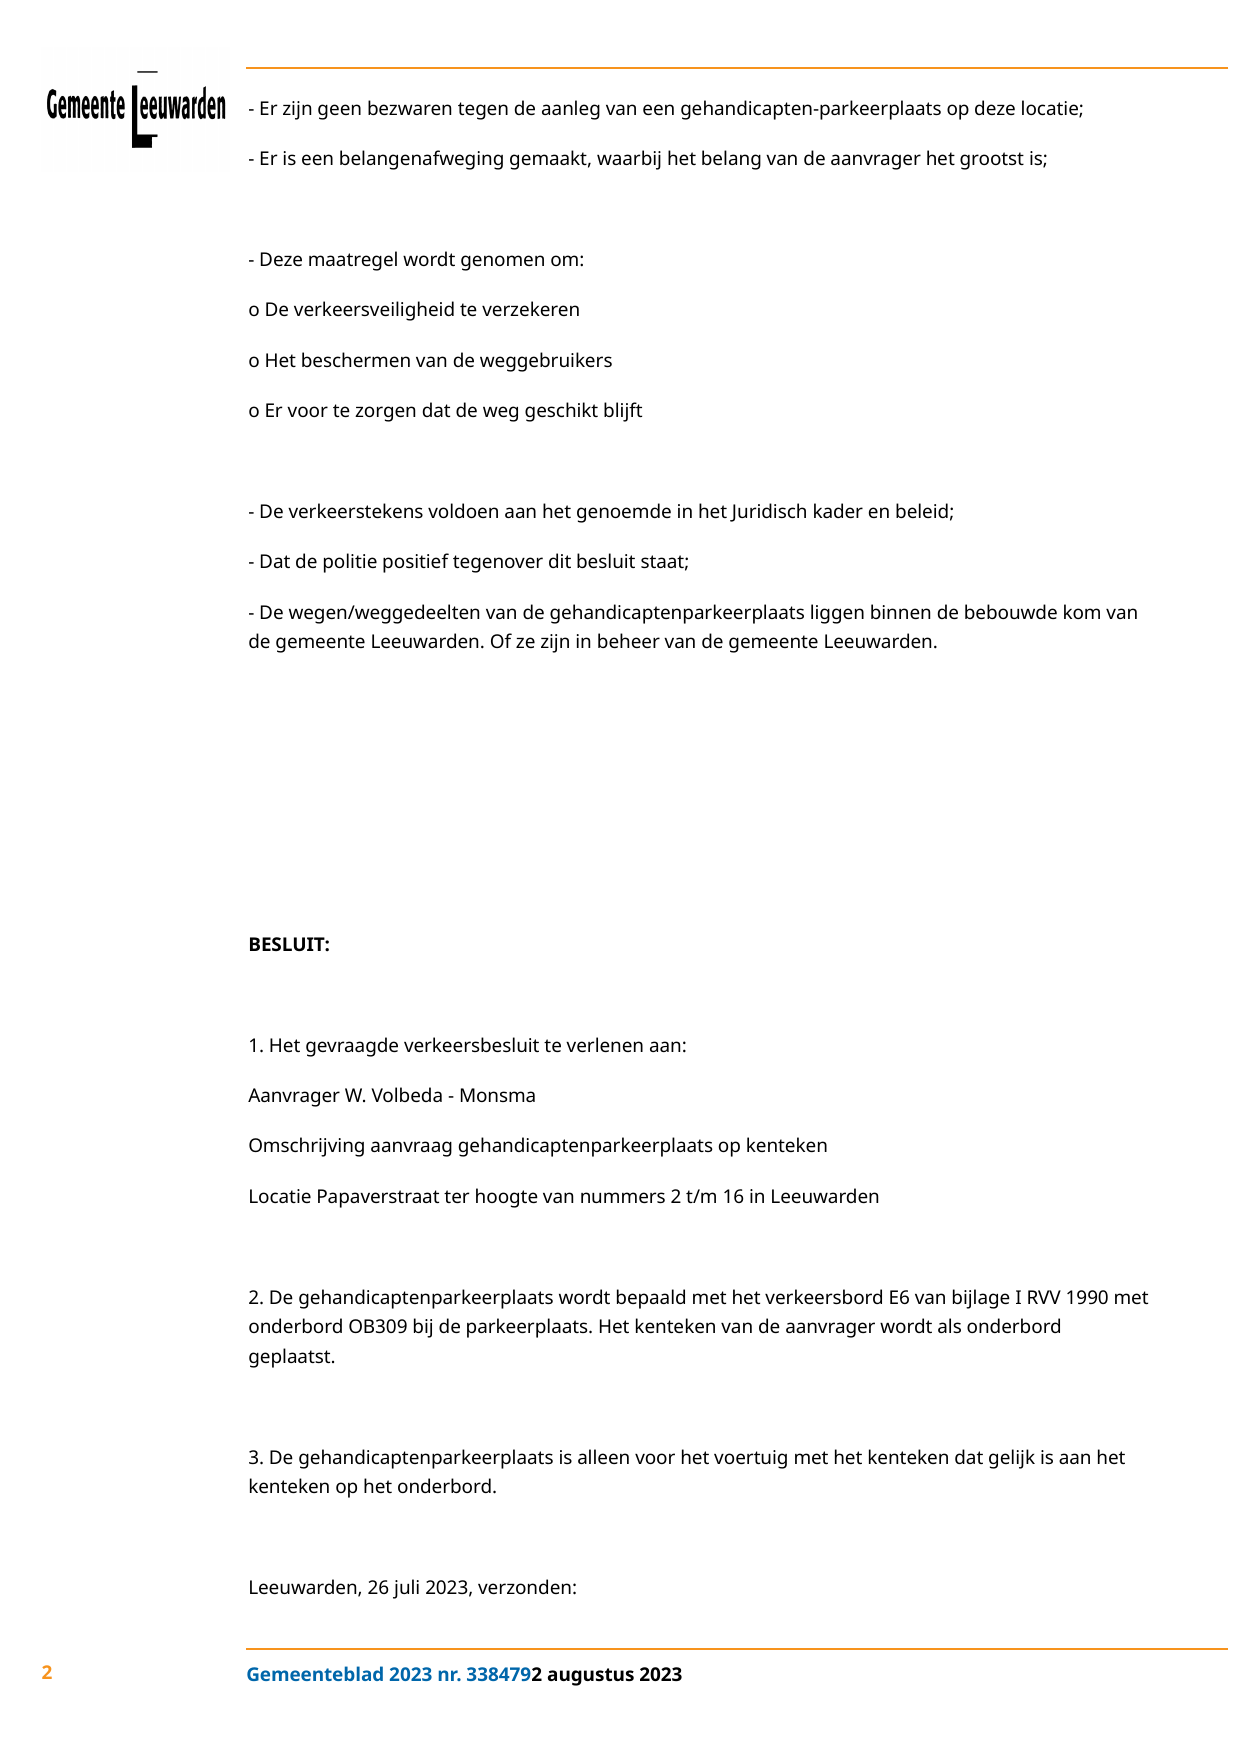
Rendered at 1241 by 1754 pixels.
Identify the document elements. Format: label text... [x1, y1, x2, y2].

text - Er zijn geen bezwaren tegen de aanleg van een gehandicapten-parkeerplaats op deze locatie; [248, 95, 1152, 121]
text o Het beschermen van de weggebruikers [248, 347, 1152, 373]
text BESLUIT: [248, 931, 1152, 957]
text o Er voor te zorgen dat de weg geschikt blijft [248, 397, 1152, 423]
text Leeuwarden, 26 juli 2023, verzonden: [248, 1574, 1152, 1600]
text - Deze maatregel wordt genomen om: [248, 246, 1152, 272]
text - Dat de politie positief tegenover dit besluit staat; [248, 548, 1152, 574]
text 3. De gehandicaptenparkeerplaats is alleen voor het voertuig met het kenteken dat gelijk is aan het kenteken op het onderbord. [248, 1444, 1152, 1499]
text - Er is een belangenafweging gemaakt, waarbij het belang van de aanvrager het grootst is; [248, 145, 1152, 171]
text Locatie Papaverstraat ter hoogte van nummers 2 t/m 16 in Leeuwarden [248, 1183, 1152, 1209]
text Aanvrager W. Volbeda - Monsma [248, 1082, 1152, 1108]
text - De wegen/weggedeelten van de gehandicaptenparkeerplaats liggen binnen de bebouwde kom van de gemeente Leeuwarden. Of ze zijn in beheer van de gemeente Leeuwarden. [248, 599, 1152, 654]
text 1. Het gevraagde verkeersbesluit te verlenen aan: [248, 1032, 1152, 1058]
text 2. De gehandicaptenparkeerplaats wordt bepaald met het verkeersbord E6 van bijlage I RVV 1990 met onderbord OB309 bij de parkeerplaats. Het kenteken van de aanvrager wordt als onderbord geplaatst. [248, 1284, 1152, 1369]
text Omschrijving aanvraag gehandicaptenparkeerplaats op kenteken [248, 1133, 1152, 1158]
picture [41, 47, 231, 172]
text - De verkeerstekens voldoen aan het genoemde in het Juridisch kader en beleid; [248, 498, 1152, 524]
text o De verkeersveiligheid te verzekeren [248, 296, 1152, 322]
